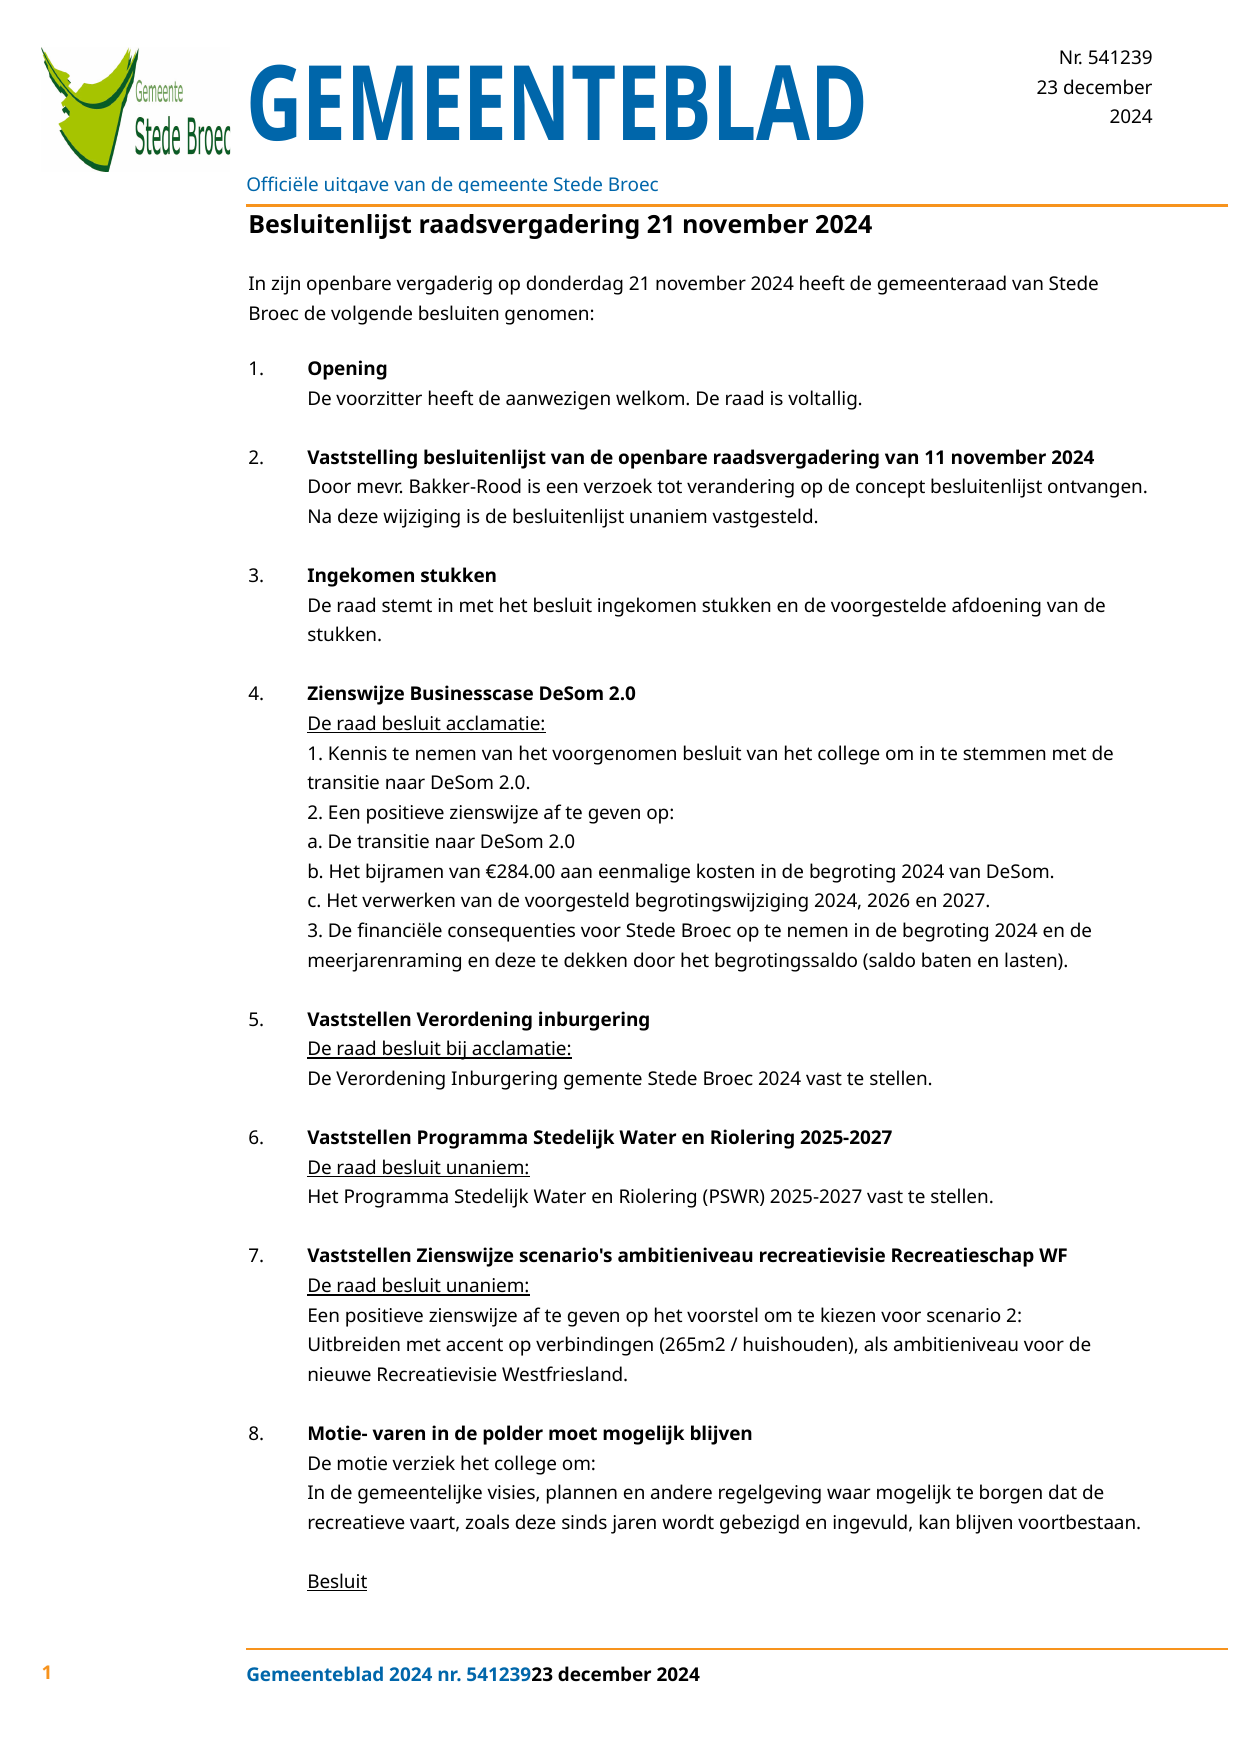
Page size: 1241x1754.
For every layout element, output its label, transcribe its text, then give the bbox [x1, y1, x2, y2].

list Vaststellen Programma Stedelijk Water en Riolering 2025-2027 [248, 1124, 1152, 1150]
list b. Het bijramen van €284.00 aan eenmalige kosten in de begroting 2024 van DeSom. [248, 858, 1152, 884]
list De Verordening Inburgering gemente Stede Broec 2024 vast te stellen. [248, 1065, 1152, 1091]
list De motie verziek het college om: [248, 1450, 1152, 1476]
list In de gemeentelijke visies, plannen en andere regelgeving waar mogelijk te borgen dat de recreatieve vaart, zoals deze sinds jaren wordt gebezigd en ingevuld, kan blijven voortbestaan. [248, 1479, 1152, 1535]
list Zienswijze Businesscase DeSom 2.0 [248, 681, 1152, 706]
list Opening [248, 355, 1152, 381]
list De raad besluit unaniem: [248, 1272, 1152, 1298]
list Besluit [248, 1568, 1152, 1594]
list 1. Kennis te nemen van het voorgenomen besluit van het college om in te stemmen met de transitie naar DeSom 2.0. [248, 740, 1152, 795]
list Motie- varen in de polder moet mogelijk blijven [248, 1420, 1152, 1446]
list De raad besluit bij acclamatie: [248, 1036, 1152, 1061]
list Een positieve zienswijze af te geven op het voorstel om te kiezen voor scenario 2: [248, 1302, 1152, 1328]
list De raad stemt in met het besluit ingekomen stukken en de voorgestelde afdoening van de stukken. [248, 592, 1152, 647]
text Besluitenlijst raadsvergadering 21 november 2024 [248, 207, 1152, 241]
text In zijn openbare vergaderig op donderdag 21 november 2024 heeft de gemeenteraad van Stede Broec de volgende besluiten genomen: [248, 270, 1152, 326]
list Vaststellen Zienswijze scenario's ambitieniveau recreatievisie Recreatieschap WF [248, 1243, 1152, 1268]
list 3. De financiële consequenties voor Stede Broec op te nemen in de begroting 2024 en de meerjarenraming en deze te dekken door het begrotingssaldo (saldo baten en lasten). [248, 917, 1152, 973]
list De voorzitter heeft de aanwezigen welkom. De raad is voltallig. [248, 385, 1152, 411]
list Vaststelling besluitenlijst van de openbare raadsvergadering van 11 november 2024 [248, 444, 1152, 470]
list De raad besluit acclamatie: [248, 710, 1152, 736]
picture [41, 47, 231, 172]
list Ingekomen stukken [248, 562, 1152, 588]
list Uitbreiden met accent op verbindingen (265m2 / huishouden), als ambitieniveau voor de nieuwe Recreatievisie Westfriesland. [248, 1331, 1152, 1387]
list De raad besluit unaniem: [248, 1154, 1152, 1180]
list Door mevr. Bakker-Rood is een verzoek tot verandering op de concept besluitenlijst ontvangen. Na deze wijziging is de besluitenlijst unaniem vastgesteld. [248, 473, 1152, 529]
list Het Programma Stedelijk Water en Riolering (PSWR) 2025-2027 vast te stellen. [248, 1183, 1152, 1209]
list c. Het verwerken van de voorgesteld begrotingswijziging 2024, 2026 en 2027. [248, 888, 1152, 913]
list Vaststellen Verordening inburgering [248, 1006, 1152, 1032]
list a. De transitie naar DeSom 2.0 [248, 828, 1152, 854]
list 2. Een positieve zienswijze af te geven op: [248, 799, 1152, 825]
